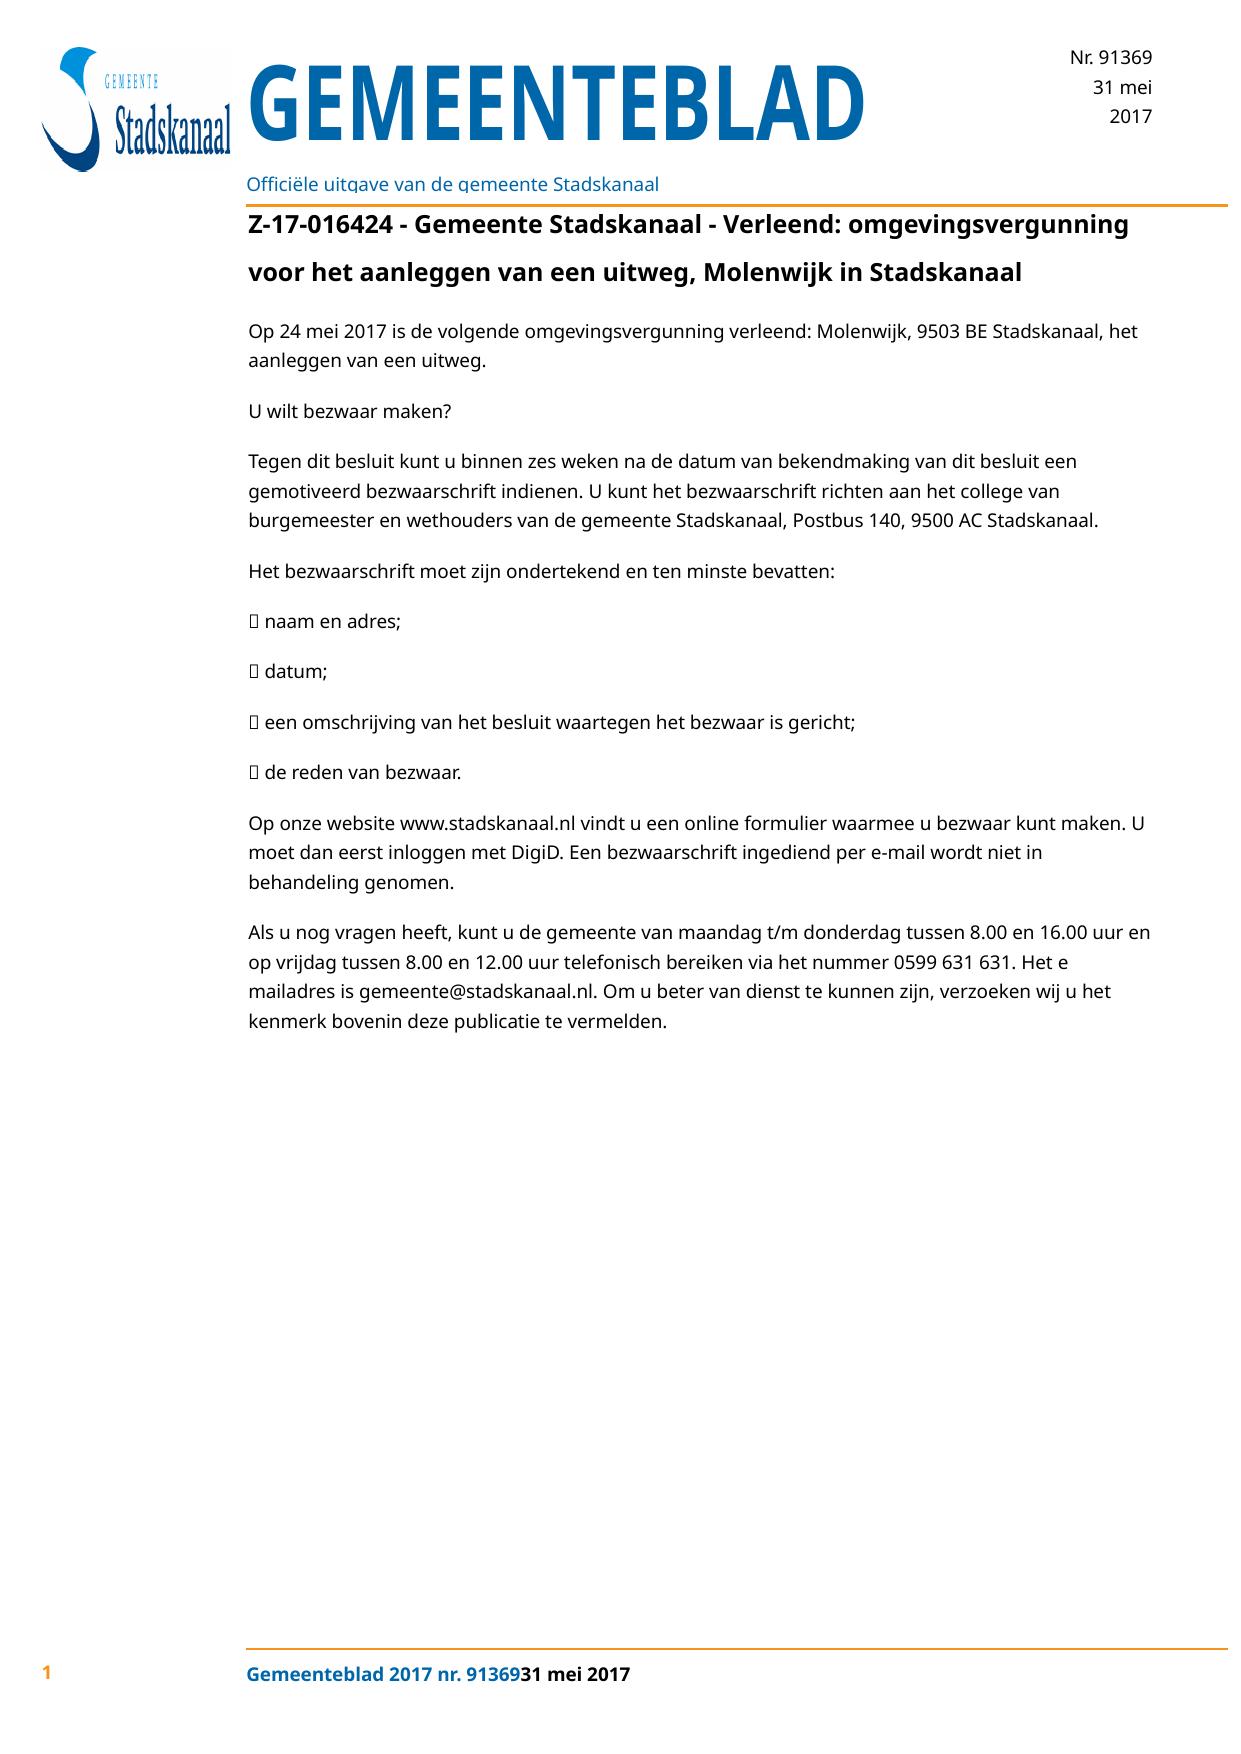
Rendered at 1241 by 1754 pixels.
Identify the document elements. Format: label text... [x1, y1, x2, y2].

text Het bezwaarschrift moet zijn ondertekend en ten minste bevatten: [248, 558, 1152, 584]
picture [41, 47, 231, 172]
text Z-17-016424 - Gemeente Stadskanaal - Verleend: omgevingsvergunning voor het aanleggen van een uitweg, Molenwijk in Stadskanaal [248, 207, 1152, 288]
text Op 24 mei 2017 is de volgende omgevingsvergunning verleend: Molenwijk, 9503 BE Stadskanaal, het aanleggen van een uitweg. [248, 318, 1152, 373]
text  een omschrijving van het besluit waartegen het bezwaar is gericht; [248, 709, 1152, 735]
text  de reden van bezwaar. [248, 759, 1152, 785]
text Op onze website www.stadskanaal.nl vindt u een online formulier waarmee u bezwaar kunt maken. U moet dan eerst inloggen met DigiD. Een bezwaarschrift ingediend per e-mail wordt niet in behandeling genomen. [248, 810, 1152, 895]
text  naam en adres; [248, 608, 1152, 634]
text  datum; [248, 659, 1152, 684]
text Tegen dit besluit kunt u binnen zes weken na de datum van bekendmaking van dit besluit een gemotiveerd bezwaarschrift indienen. U kunt het bezwaarschrift richten aan het college van burgemeester en wethouders van de gemeente Stadskanaal, Postbus 140, 9500 AC Stadskanaal. [248, 448, 1152, 533]
text U wilt bezwaar maken? [248, 398, 1152, 424]
text Als u nog vragen heeft, kunt u de gemeente van maandag t/m donderdag tussen 8.00 en 16.00 uur en op vrijdag tussen 8.00 en 12.00 uur telefonisch bereiken via het nummer 0599 631 631. Het e mailadres is gemeente@stadskanaal.nl. Om u beter van dienst te kunnen zijn, verzoeken wij u het kenmerk bovenin deze publicatie te vermelden. [248, 919, 1152, 1034]
